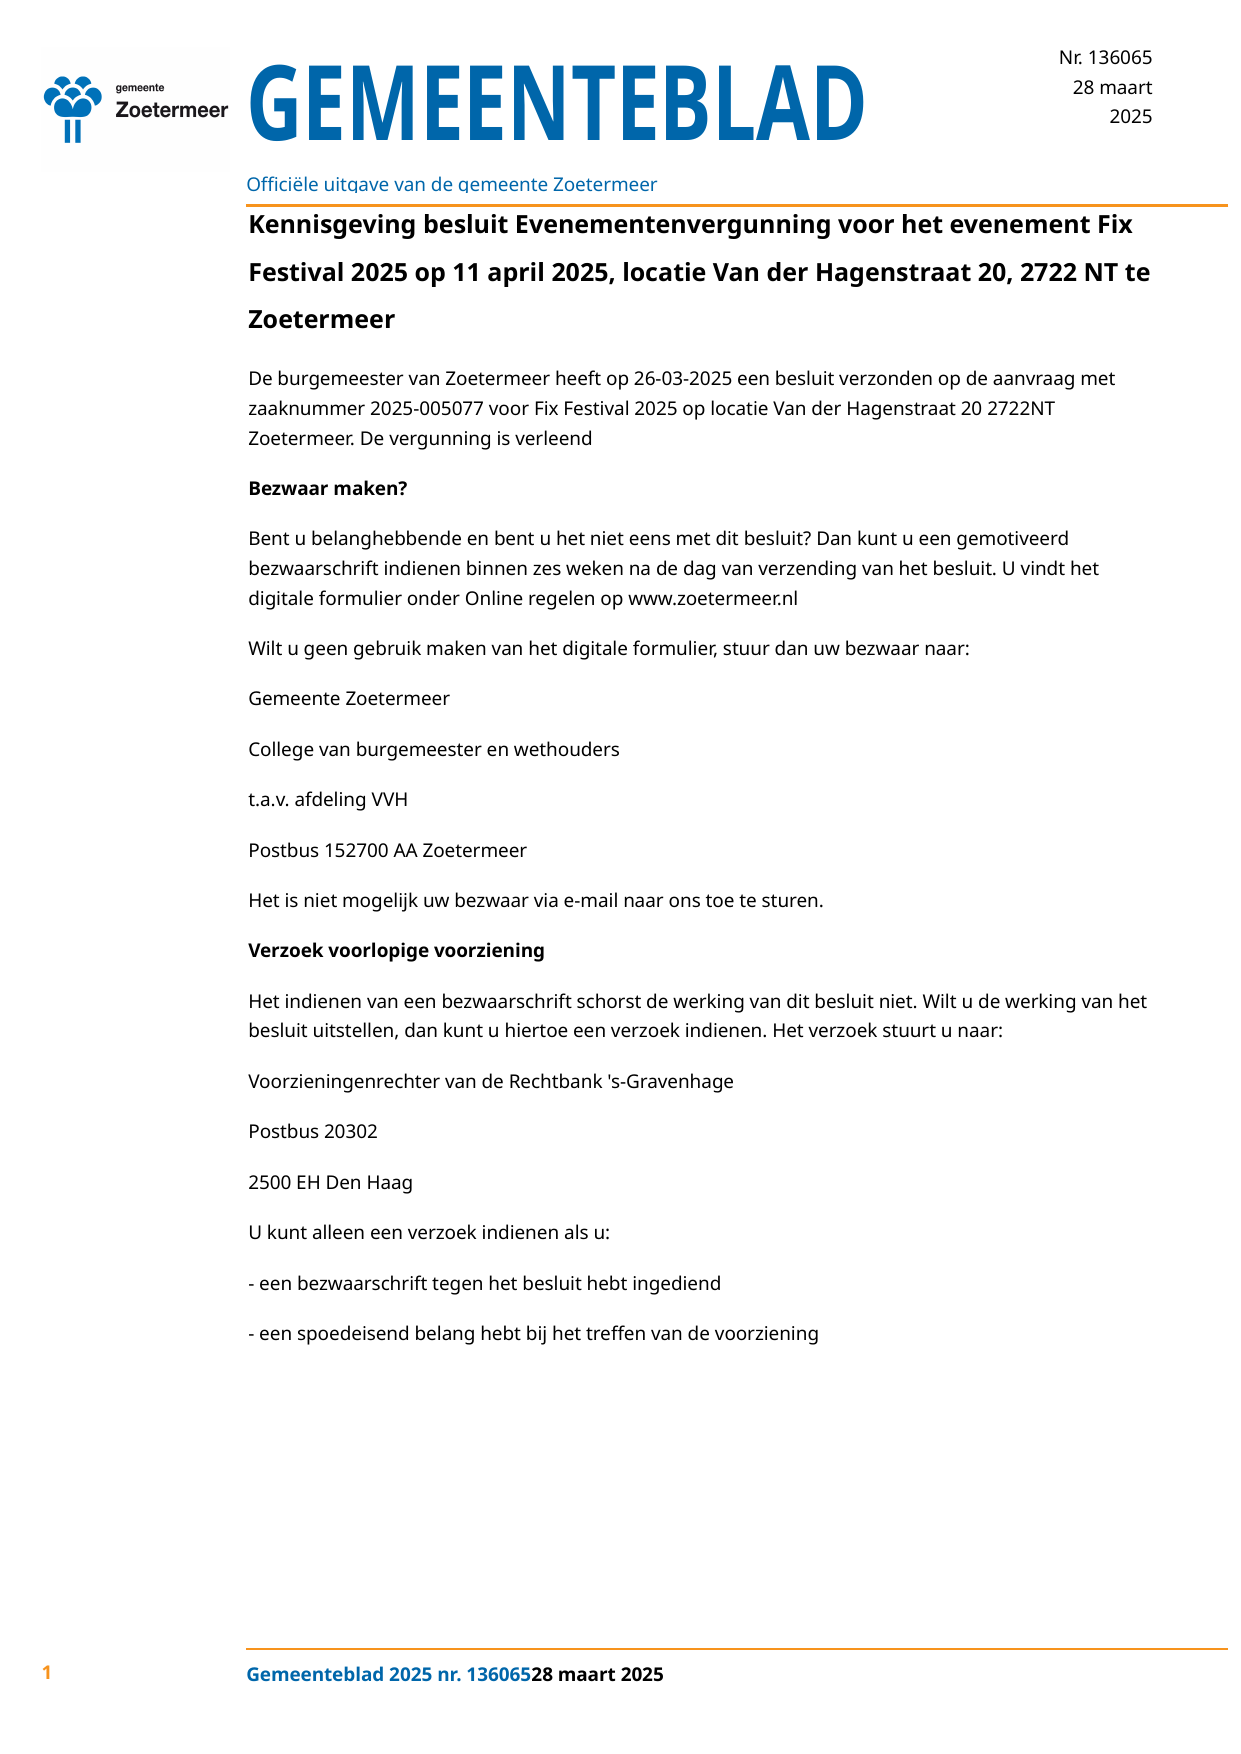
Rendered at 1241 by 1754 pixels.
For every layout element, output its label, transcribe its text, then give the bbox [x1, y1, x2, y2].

text Voorzieningenrechter van de Rechtbank 's-Gravenhage [248, 1068, 1152, 1094]
text Het indienen van een bezwaarschrift schorst de werking van dit besluit niet. Wilt u de werking van het besluit uitstellen, dan kunt u hiertoe een verzoek indienen. Het verzoek stuurt u naar: [248, 988, 1152, 1043]
text Postbus 152700 AA Zoetermeer [248, 837, 1152, 862]
text - een bezwaarschrift tegen het besluit hebt ingediend [248, 1270, 1152, 1295]
text Het is niet mogelijk uw bezwaar via e-mail naar ons toe te sturen. [248, 887, 1152, 913]
text U kunt alleen een verzoek indienen als u: [248, 1219, 1152, 1245]
text College van burgemeester en wethouders [248, 736, 1152, 762]
text - een spoedeisend belang hebt bij het treffen van de voorziening [248, 1320, 1152, 1346]
text Bent u belanghebbende en bent u het niet eens met dit besluit? Dan kunt u een gemotiveerd bezwaarschrift indienen binnen zes weken na de dag van verzending van het besluit. U vindt het digitale formulier onder Online regelen op www.zoetermeer.nl [248, 526, 1152, 610]
text Verzoek voorlopige voorziening [248, 938, 1152, 963]
text Wilt u geen gebruik maken van het digitale formulier, stuur dan uw bezwaar naar: [248, 635, 1152, 661]
text t.a.v. afdeling VVH [248, 786, 1152, 812]
text De burgemeester van Zoetermeer heeft op 26-03-2025 een besluit verzonden op de aanvraag met zaaknummer 2025-005077 voor Fix Festival 2025 op locatie Van der Hagenstraat 20 2722NT Zoetermeer. De vergunning is verleend [248, 366, 1152, 450]
text Postbus 20302 [248, 1118, 1152, 1144]
text Kennisgeving besluit Evenementenvergunning voor het evenement Fix Festival 2025 op 11 april 2025, locatie Van der Hagenstraat 20, 2722 NT te Zoetermeer [248, 207, 1152, 336]
picture [41, 47, 231, 172]
text Bezwaar maken? [248, 475, 1152, 501]
text 2500 EH Den Haag [248, 1169, 1152, 1194]
text Gemeente Zoetermeer [248, 686, 1152, 711]
